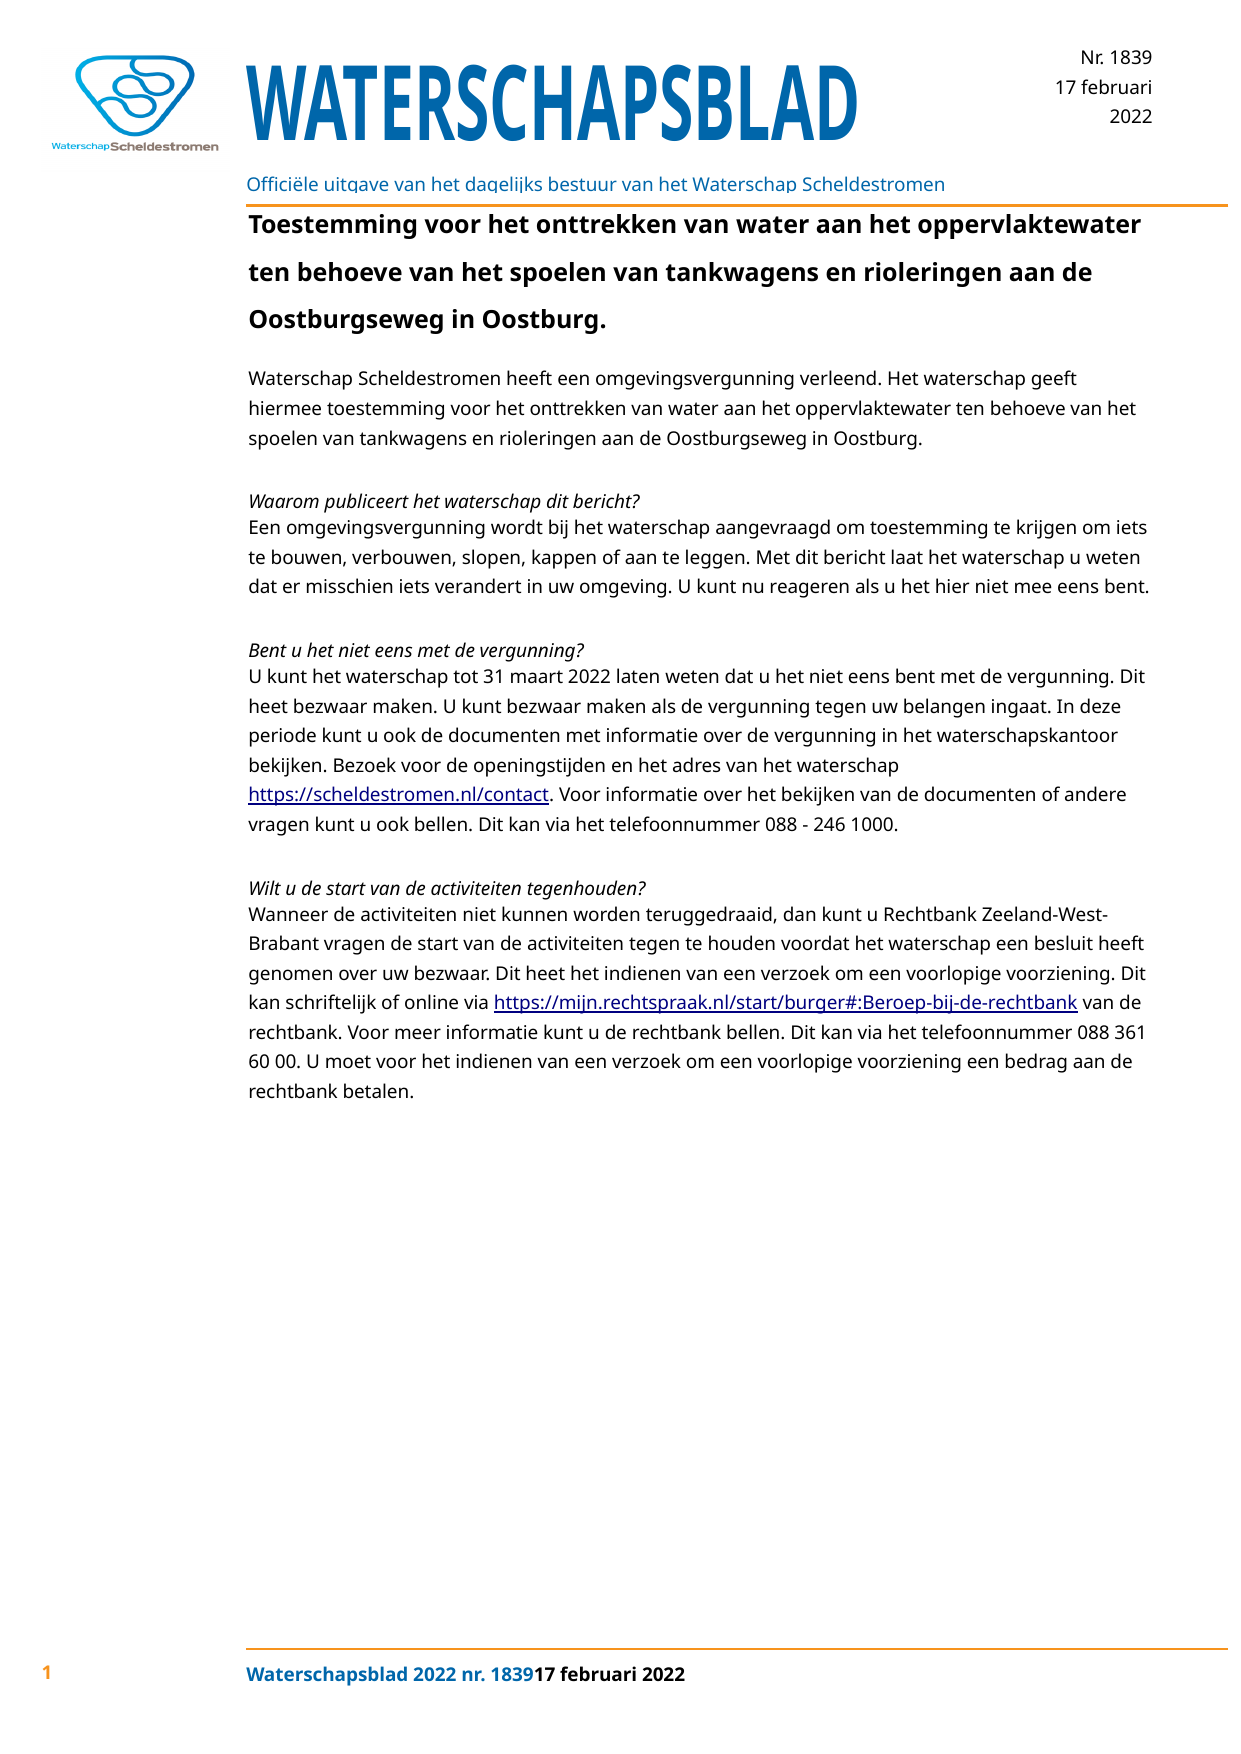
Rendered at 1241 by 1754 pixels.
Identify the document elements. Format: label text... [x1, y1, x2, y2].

text Waarom publiceert het waterschap dit bericht? [248, 489, 1152, 514]
text U kunt het waterschap tot 31 maart 2022 laten weten dat u het niet eens bent met de vergunning. Dit heet bezwaar maken. U kunt bezwaar maken als de vergunning tegen uw belangen ingaat. In deze periode kunt u ook de documenten met informatie over de vergunning in het waterschapskantoor bekijken. Bezoek voor de openingstijden en het adres van het waterschap https://scheldestromen.nl/contact. Voor informatie over het bekijken van de documenten of andere vragen kunt u ook bellen. Dit kan via het telefoonnummer 088 - 246 1000. [248, 663, 1152, 837]
text Wanneer de activiteiten niet kunnen worden teruggedraaid, dan kunt u Rechtbank Zeeland-West-Brabant vragen de start van de activiteiten tegen te houden voordat het waterschap een besluit heeft genomen over uw bezwaar. Dit heet het indienen van een verzoek om een voorlopige voorziening. Dit kan schriftelijk of online via https://mijn.rechtspraak.nl/start/burger#:Beroep-bij-de-rechtbank van de rechtbank. Voor meer informatie kunt u de rechtbank bellen. Dit kan via het telefoonnummer 088 361 60 00. U moet voor het indienen van een verzoek om een voorlopige voorziening een bedrag aan de rechtbank betalen. [248, 901, 1152, 1104]
picture [41, 47, 231, 172]
text Toestemming voor het onttrekken van water aan het oppervlaktewater ten behoeve van het spoelen van tankwagens en rioleringen aan de Oostburgseweg in Oostburg. [248, 207, 1152, 336]
text Bent u het niet eens met de vergunning? [248, 637, 1152, 663]
text Wilt u de start van de activiteiten tegenhouden? [248, 875, 1152, 901]
text Waterschap Scheldestromen heeft een omgevingsvergunning verleend. Het waterschap geeft hiermee toestemming voor het onttrekken van water aan het oppervlaktewater ten behoeve van het spoelen van tankwagens en rioleringen aan de Oostburgseweg in Oostburg. [248, 366, 1152, 450]
text Een omgevingsvergunning wordt bij het waterschap aangevraagd om toestemming te krijgen om iets te bouwen, verbouwen, slopen, kappen of aan te leggen. Met dit bericht laat het waterschap u weten dat er misschien iets verandert in uw omgeving. U kunt nu reageren als u het hier niet mee eens bent. [248, 514, 1152, 599]
